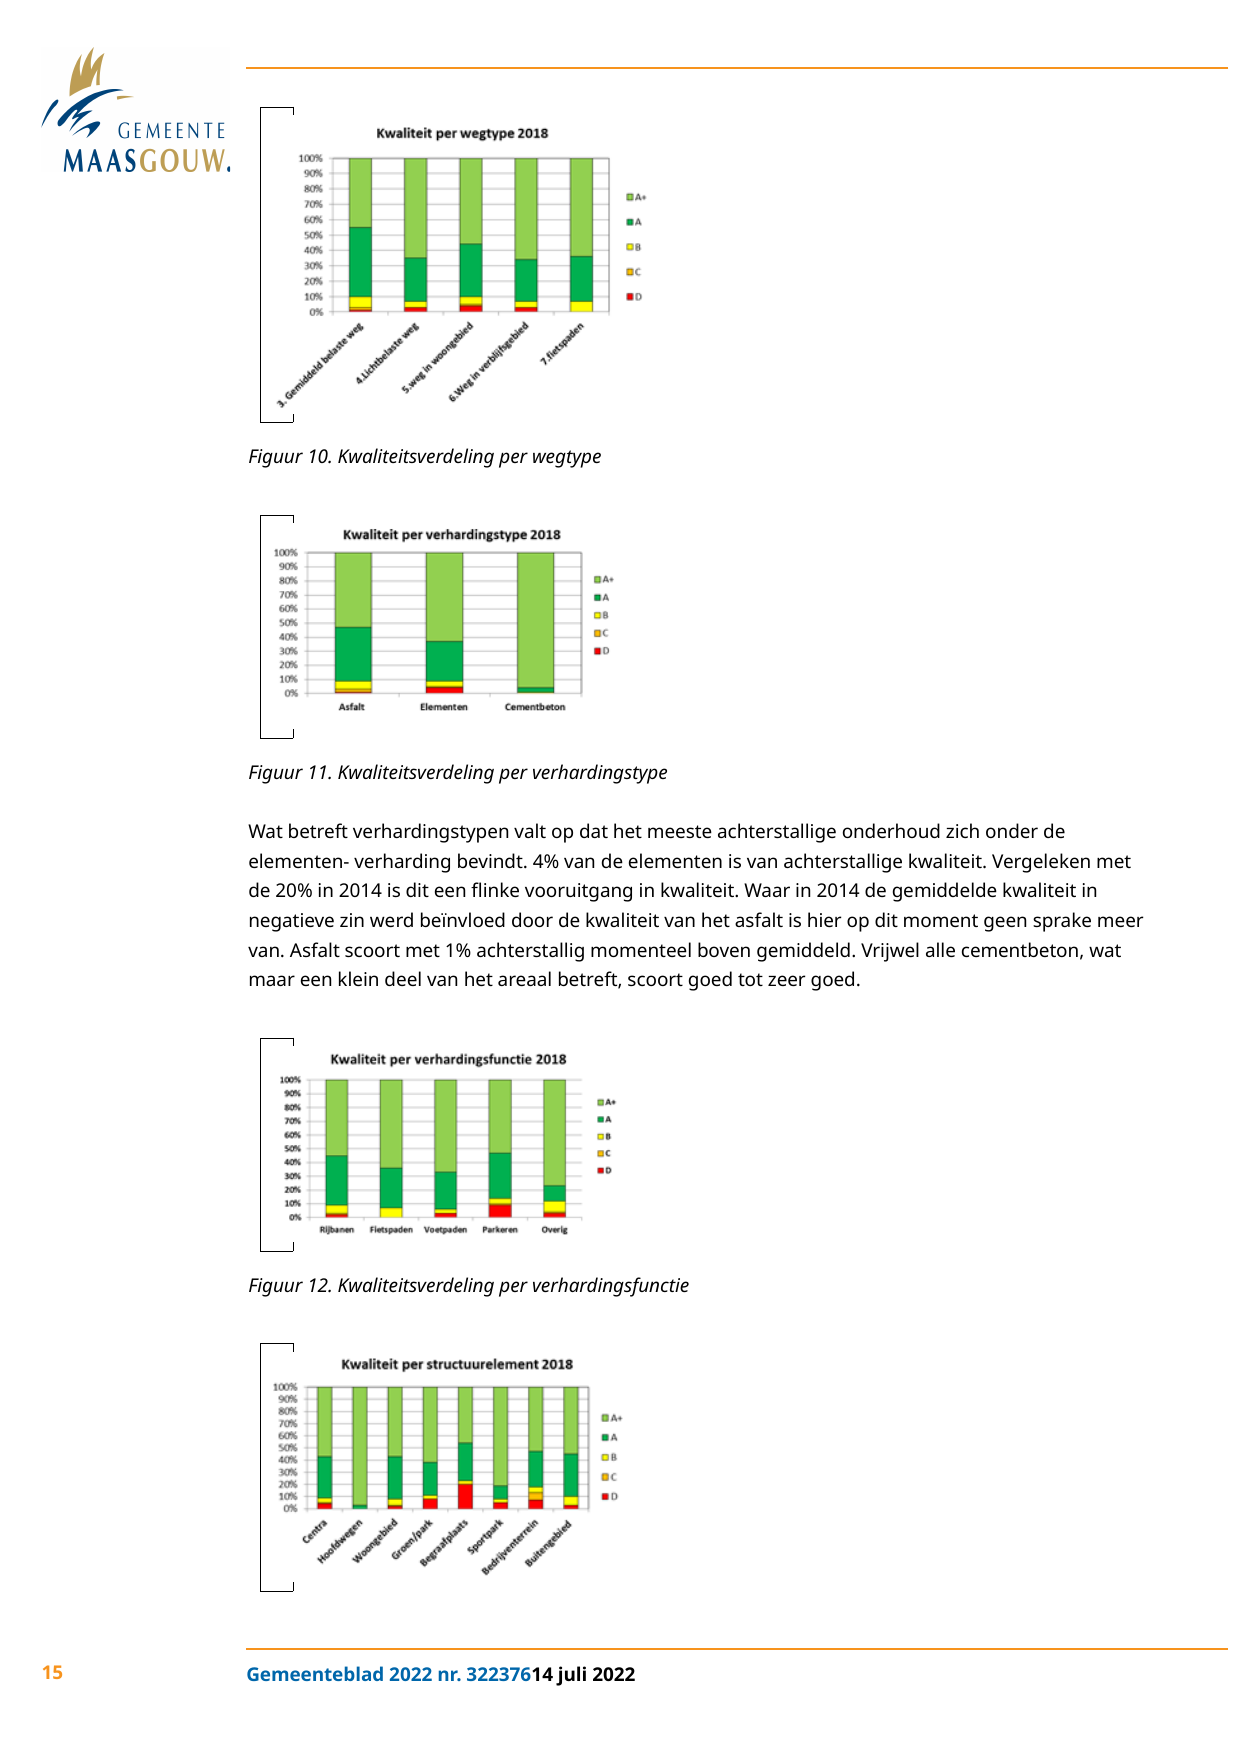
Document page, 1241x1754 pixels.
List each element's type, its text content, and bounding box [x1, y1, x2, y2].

picture [268, 115, 653, 414]
text Figuur 12. Kwaliteitsverdeling per verhardingsfunctie [248, 1272, 1152, 1298]
text Figuur 10. Kwaliteitsverdeling per wegtype [248, 443, 1152, 469]
picture [268, 1046, 624, 1242]
picture [268, 523, 624, 729]
text Wat betreft verhardingstypen valt op dat het meeste achterstallige onderhoud zich onder de elementen- verharding bevindt. 4% van de elementen is van achterstallige kwaliteit. Vergeleken met de 20% in 2014 is dit een flinke vooruitgang in kwaliteit. Waar in 2014 de gemiddelde kwaliteit in negatieve zin werd beïnvloed door de kwaliteit van het asfalt is hier op dit moment geen sprake meer van. Asfalt scoort met 1% achterstallig momenteel boven gemiddeld. Vrijwel alle cementbeton, wat maar een klein deel van het areaal betreft, scoort goed tot zeer goed. [248, 818, 1152, 992]
picture [268, 1352, 624, 1582]
text Figuur 11. Kwaliteitsverdeling per verhardingstype [248, 759, 1152, 785]
picture [41, 47, 231, 172]
